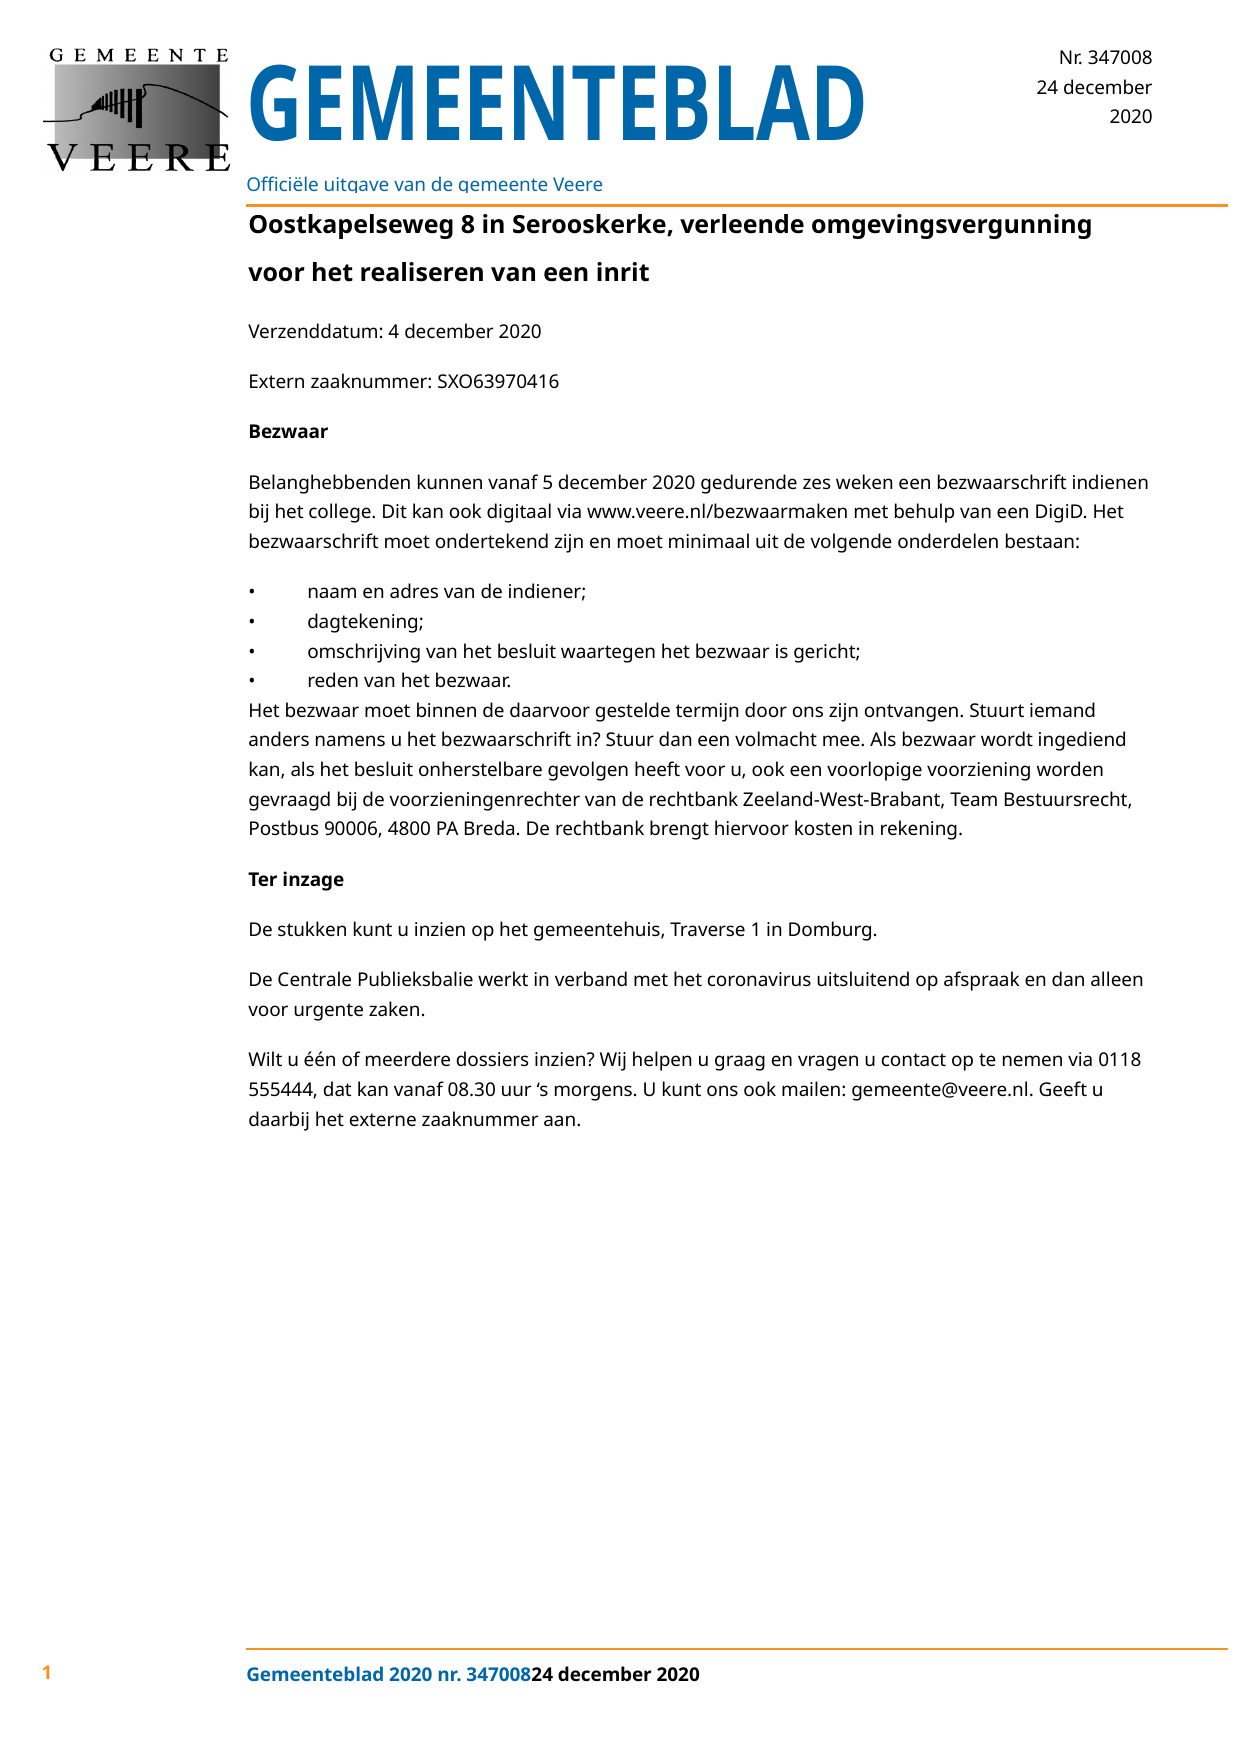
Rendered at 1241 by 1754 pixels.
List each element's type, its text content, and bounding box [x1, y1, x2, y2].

text Bezwaar [248, 419, 1152, 444]
list naam en adres van de indiener; [248, 579, 1152, 604]
list omschrijving van het besluit waartegen het bezwaar is gericht; [248, 638, 1152, 664]
picture [41, 47, 231, 172]
text Het bezwaar moet binnen de daarvoor gestelde termijn door ons zijn ontvangen. Stuurt iemand anders namens u het bezwaarschrift in? Stuur dan een volmacht mee. Als bezwaar wordt ingediend kan, als het besluit onherstelbare gevolgen heeft voor u, ook een voorlopige voorziening worden gevraagd bij de voorzieningenrechter van de rechtbank Zeeland-West-Brabant, Team Bestuursrecht, Postbus 90006, 4800 PA Breda. De rechtbank brengt hiervoor kosten in rekening. [248, 697, 1152, 841]
text Extern zaaknummer: SXO63970416 [248, 368, 1152, 394]
text De Centrale Publieksbalie werkt in verband met het coronavirus uitsluitend op afspraak en dan alleen voor urgente zaken. [248, 967, 1152, 1022]
text Verzenddatum: 4 december 2020 [248, 318, 1152, 344]
list reden van het bezwaar. [248, 667, 1152, 693]
text De stukken kunt u inzien op het gemeentehuis, Traverse 1 in Domburg. [248, 916, 1152, 942]
text Wilt u één of meerdere dossiers inzien? Wij helpen u graag en vragen u contact op te nemen via 0118 555444, dat kan vanaf 08.30 uur ‘s morgens. U kunt ons ook mailen: gemeente@veere.nl. Geeft u daarbij het externe zaaknummer aan. [248, 1047, 1152, 1132]
text Oostkapelseweg 8 in Serooskerke, verleende omgevingsvergunning voor het realiseren van een inrit [248, 207, 1152, 288]
text Belanghebbenden kunnen vanaf 5 december 2020 gedurende zes weken een bezwaarschrift indienen bij het college. Dit kan ook digitaal via www.veere.nl/bezwaarmaken met behulp van een DigiD. Het bezwaarschrift moet ondertekend zijn en moet minimaal uit de volgende onderdelen bestaan: [248, 469, 1152, 554]
text Ter inzage [248, 866, 1152, 892]
list dagtekening; [248, 608, 1152, 634]
